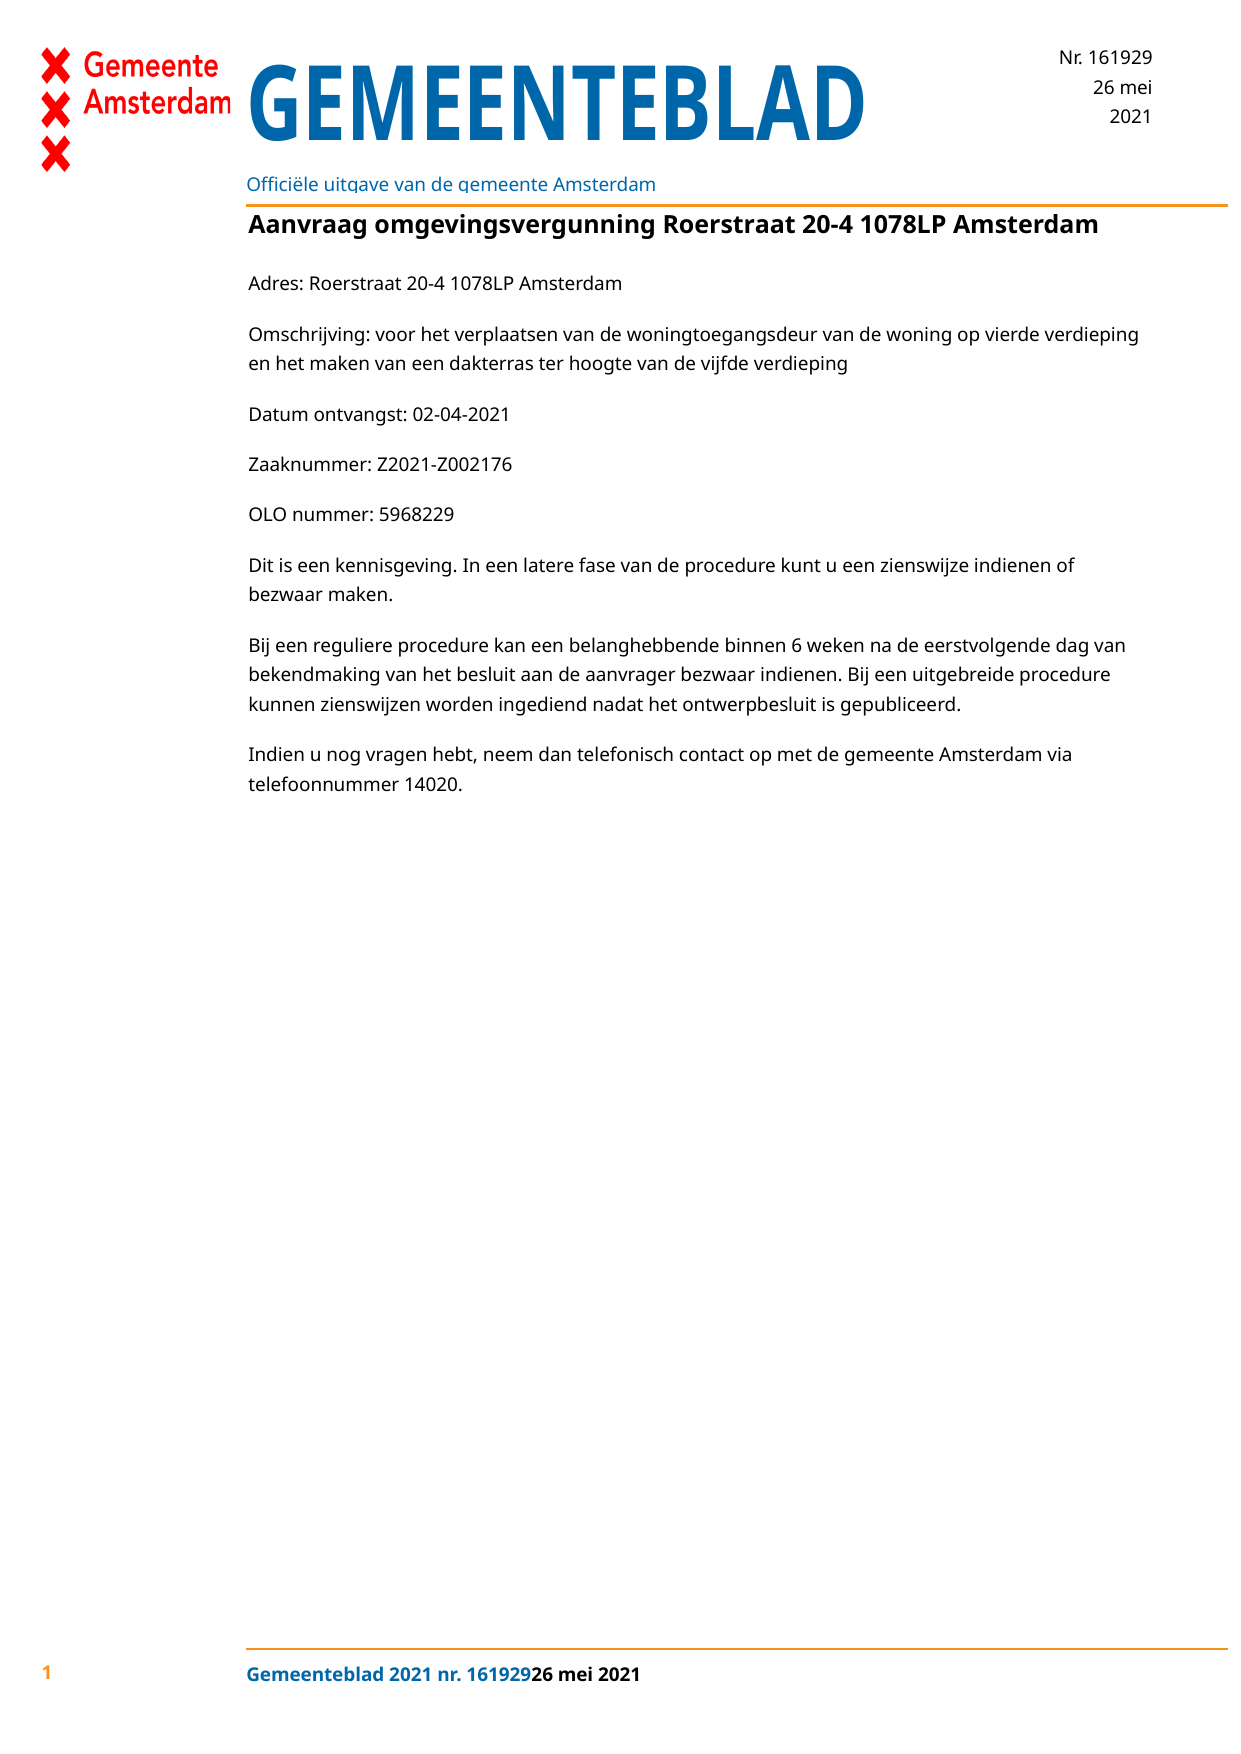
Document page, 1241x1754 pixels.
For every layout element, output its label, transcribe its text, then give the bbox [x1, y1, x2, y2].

text Datum ontvangst: 02-04-2021 [248, 401, 1152, 426]
text Indien u nog vragen hebt, neem dan telefonisch contact op met de gemeente Amsterdam via telefoonnummer 14020. [248, 742, 1152, 797]
text Dit is een kennisgeving. In een latere fase van de procedure kunt u een zienswijze indienen of bezwaar maken. [248, 552, 1152, 607]
text OLO nummer: 5968229 [248, 502, 1152, 527]
picture [41, 47, 231, 172]
text Bij een reguliere procedure kan een belanghebbende binnen 6 weken na de eerstvolgende dag van bekendmaking van het besluit aan de aanvrager bezwaar indienen. Bij een uitgebreide procedure kunnen zienswijzen worden ingediend nadat het ontwerpbesluit is gepubliceerd. [248, 632, 1152, 717]
text Omschrijving: voor het verplaatsen van de woningtoegangsdeur van de woning op vierde verdieping en het maken van een dakterras ter hoogte van de vijfde verdieping [248, 321, 1152, 376]
text Adres: Roerstraat 20-4 1078LP Amsterdam [248, 270, 1152, 296]
text Aanvraag omgevingsvergunning Roerstraat 20-4 1078LP Amsterdam [248, 207, 1152, 241]
text Zaaknummer: Z2021-Z002176 [248, 451, 1152, 477]
